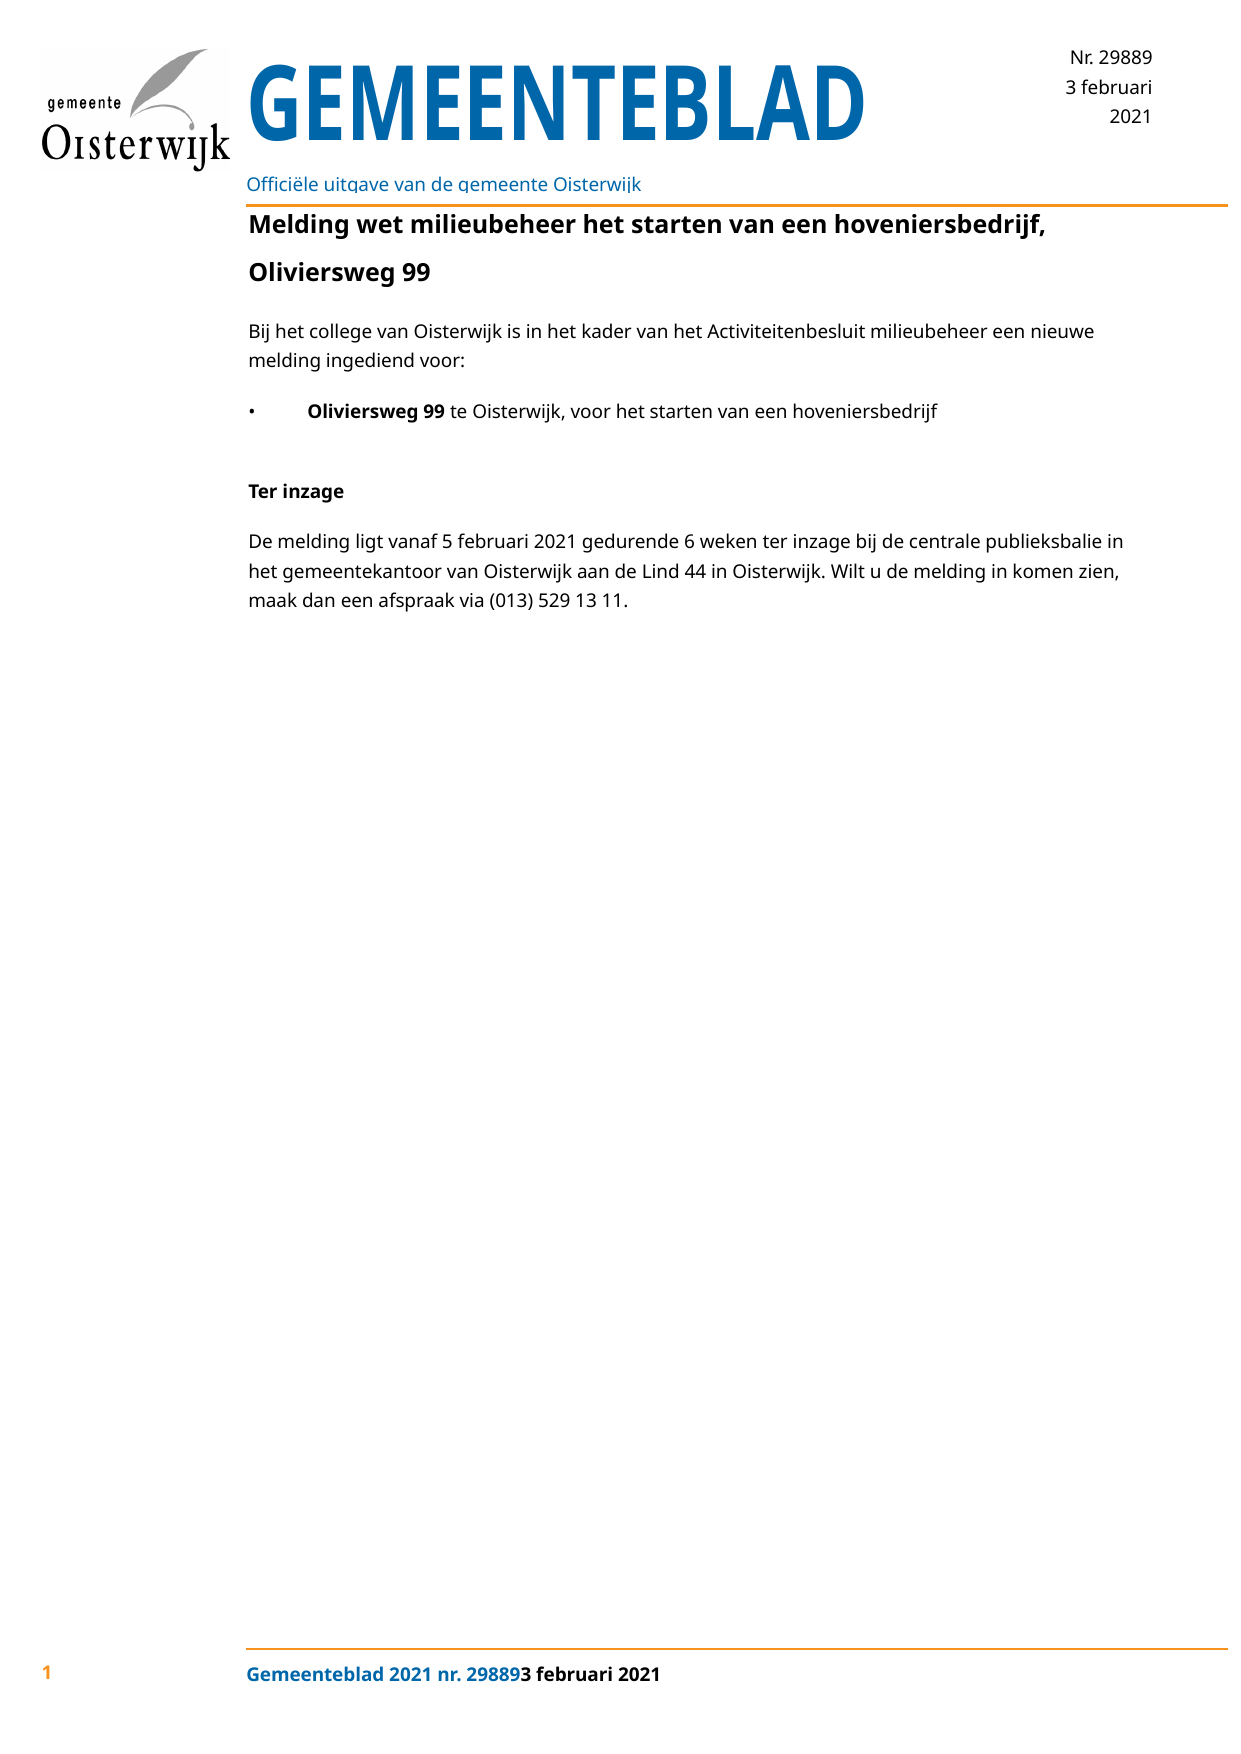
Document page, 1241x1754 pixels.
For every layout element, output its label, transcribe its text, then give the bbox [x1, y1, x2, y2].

text De melding ligt vanaf 5 februari 2021 gedurende 6 weken ter inzage bij de centrale publieksbalie in het gemeentekantoor van Oisterwijk aan de Lind 44 in Oisterwijk. Wilt u de melding in komen zien, maak dan een afspraak via (013) 529 13 11. [248, 528, 1152, 613]
text Bij het college van Oisterwijk is in het kader van het Activiteitenbesluit milieubeheer een nieuwe melding ingediend voor: [248, 318, 1152, 373]
text Ter inzage [248, 478, 1152, 504]
list Oliviersweg 99 te Oisterwijk, voor het starten van een hoveniersbedrijf [248, 398, 1152, 424]
picture [41, 47, 231, 172]
text Melding wet milieubeheer het starten van een hoveniersbedrijf, Oliviersweg 99 [248, 207, 1152, 288]
